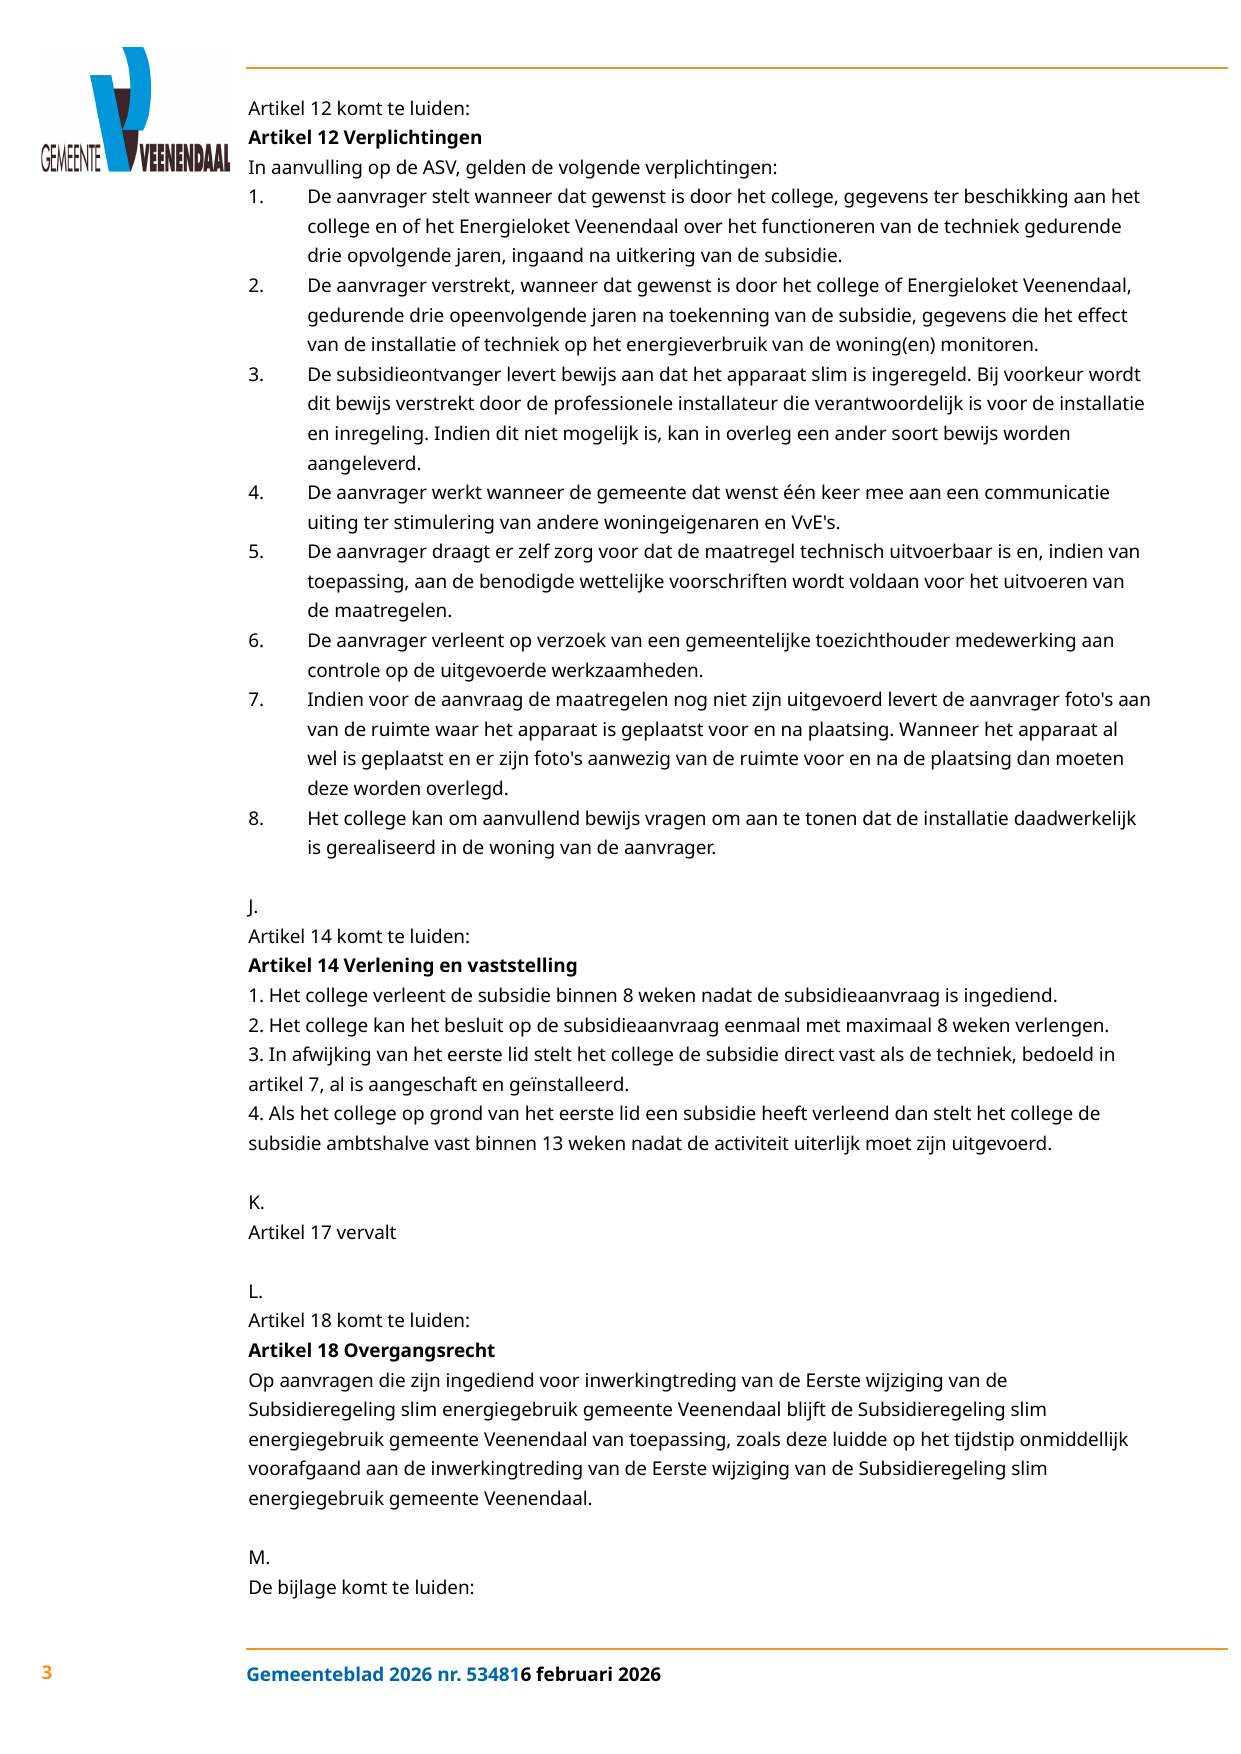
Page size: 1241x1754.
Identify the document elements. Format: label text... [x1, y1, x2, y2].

text Op aanvragen die zijn ingediend voor inwerkingtreding van de Eerste wijziging van de Subsidieregeling slim energiegebruik gemeente Veenendaal blijft de Subsidieregeling slim energiegebruik gemeente Veenendaal van toepassing, zoals deze luidde op het tijdstip onmiddellijk voorafgaand aan de inwerkingtreding van de Eerste wijziging van de Subsidieregeling slim energiegebruik gemeente Veenendaal. [248, 1367, 1152, 1511]
list De subsidieontvanger levert bewijs aan dat het apparaat slim is ingeregeld. Bij voorkeur wordt dit bewijs verstrekt door de professionele installateur die verantwoordelijk is voor de installatie en inregeling. Indien dit niet mogelijk is, kan in overleg een ander soort bewijs worden aangeleverd. [248, 361, 1152, 476]
text Artikel 18 komt te luiden: [248, 1308, 1152, 1333]
text De bijlage komt te luiden: [248, 1574, 1152, 1600]
text 1. Het college verleent de subsidie binnen 8 weken nadat de subsidieaanvraag is ingediend. [248, 982, 1152, 1008]
list De aanvrager stelt wanneer dat gewenst is door het college, gegevens ter beschikking aan het college en of het Energieloket Veenendaal over het functioneren van de techniek gedurende drie opvolgende jaren, ingaand na uitkering van de subsidie. [248, 183, 1152, 268]
list De aanvrager werkt wanneer de gemeente dat wenst één keer mee aan een communicatie uiting ter stimulering van andere woningeigenaren en VvE's. [248, 479, 1152, 535]
text 4. Als het college op grond van het eerste lid een subsidie heeft verleend dan stelt het college de subsidie ambtshalve vast binnen 13 weken nadat de activiteit uiterlijk moet zijn uitgevoerd. [248, 1101, 1152, 1156]
list De aanvrager verstrekt, wanneer dat gewenst is door het college of Energieloket Veenendaal, gedurende drie opeenvolgende jaren na toekenning van de subsidie, gegevens die het effect van de installatie of techniek op het energieverbruik van de woning(en) monitoren. [248, 272, 1152, 357]
text Artikel 14 komt te luiden: [248, 923, 1152, 949]
text Artikel 18 Overgangsrecht [248, 1337, 1152, 1363]
list De aanvrager verleent op verzoek van een gemeentelijke toezichthouder medewerking aan controle op de uitgevoerde werkzaamheden. [248, 627, 1152, 683]
text 2. Het college kan het besluit op de subsidieaanvraag eenmaal met maximaal 8 weken verlengen. [248, 1012, 1152, 1038]
text In aanvulling op de ASV, gelden de volgende verplichtingen: [248, 154, 1152, 180]
list Indien voor de aanvraag de maatregelen nog niet zijn uitgevoerd levert de aanvrager foto's aan van de ruimte waar het apparaat is geplaatst voor en na plaatsing. Wanneer het apparaat al wel is geplaatst en er zijn foto's aanwezig van de ruimte voor en na de plaatsing dan moeten deze worden overlegd. [248, 686, 1152, 801]
text 3. In afwijking van het eerste lid stelt het college de subsidie direct vast als de techniek, bedoeld in artikel 7, al is aangeschaft en geïnstalleerd. [248, 1041, 1152, 1097]
text Artikel 12 Verplichtingen [248, 124, 1152, 150]
picture [41, 47, 130, 172]
text Artikel 17 vervalt [248, 1219, 1152, 1245]
text Artikel 12 komt te luiden: [248, 95, 1152, 121]
list Het college kan om aanvullend bewijs vragen om aan te tonen dat de installatie daadwerkelijk is gerealiseerd in de woning van de aanvrager. [248, 805, 1152, 860]
text Artikel 14 Verlening en vaststelling [248, 953, 1152, 978]
picture [123, 47, 231, 172]
list De aanvrager draagt er zelf zorg voor dat de maatregel technisch uitvoerbaar is en, indien van toepassing, aan de benodigde wettelijke voorschriften wordt voldaan voor het uitvoeren van de maatregelen. [248, 538, 1152, 623]
